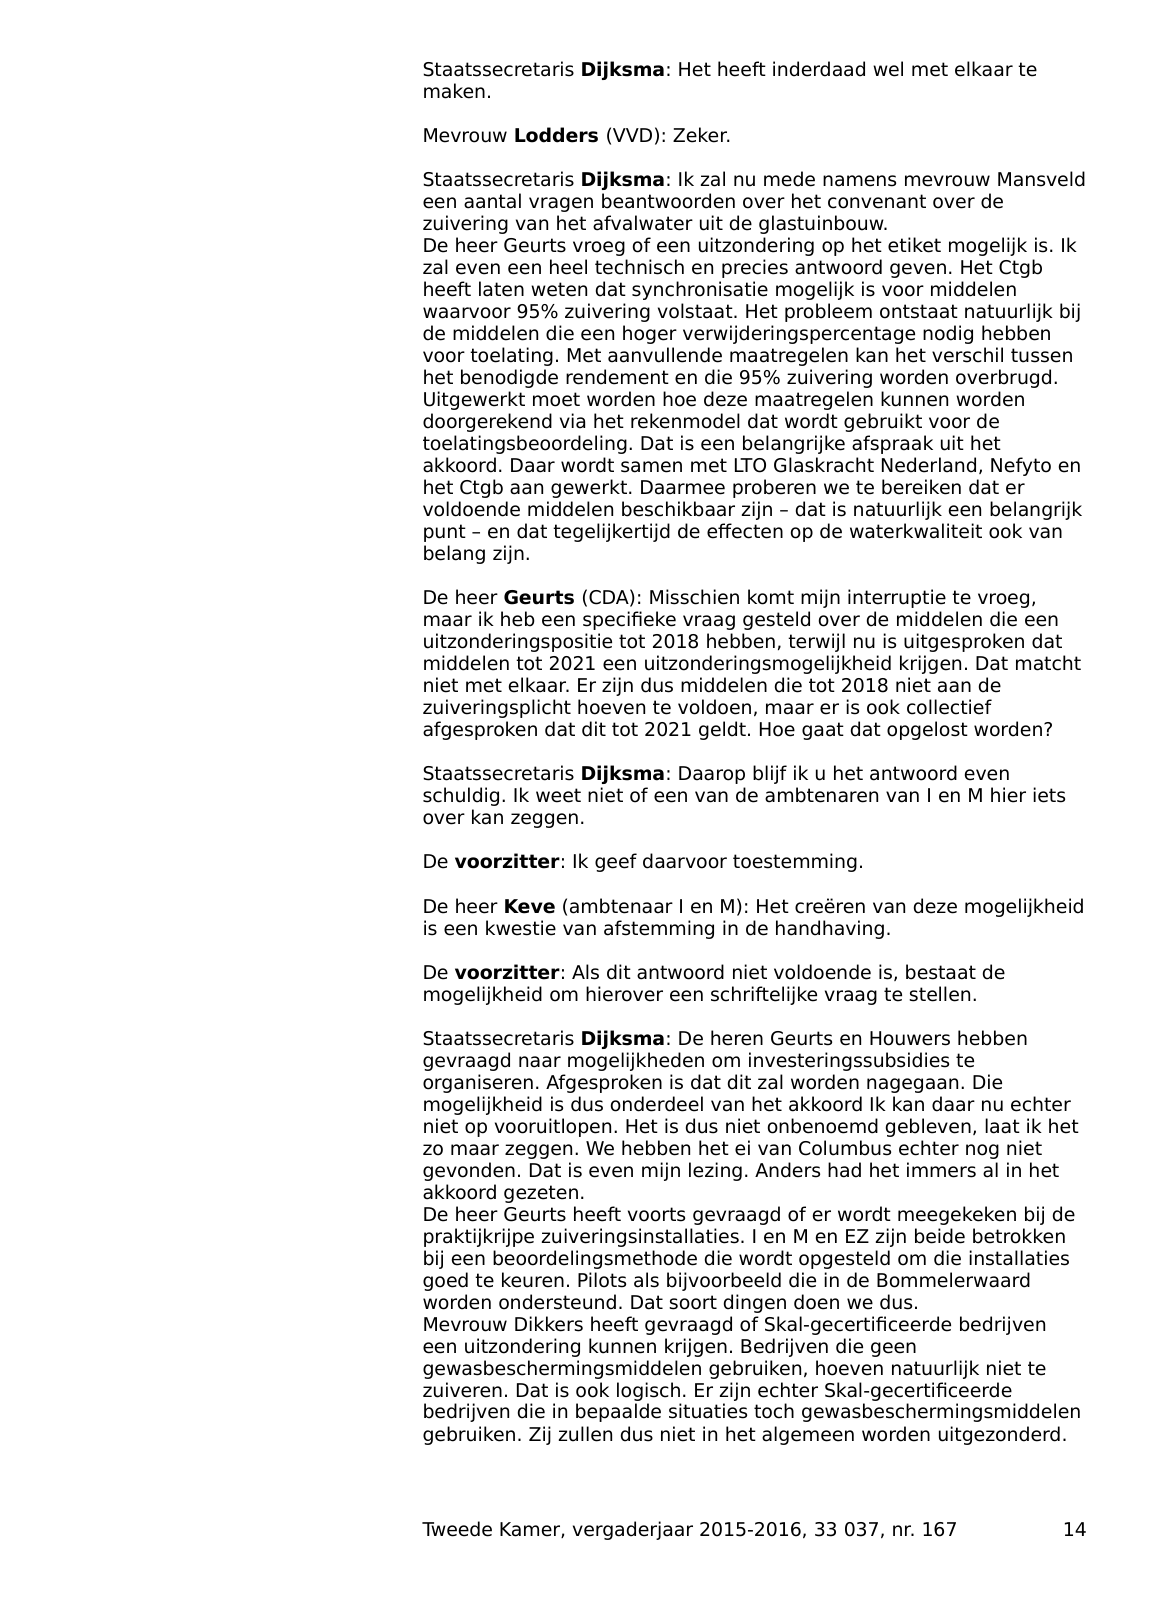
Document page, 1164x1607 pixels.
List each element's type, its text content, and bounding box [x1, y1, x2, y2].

text Staatssecretaris Dijksma: Daarop blijf ik u het antwoord even schuldig. Ik weet niet of een van de ambtenaren van I en M hier iets over kan zeggen. [422, 763, 1087, 829]
text Staatssecretaris Dijksma: De heren Geurts en Houwers hebben gevraagd naar mogelijkheden om investeringssubsidies te organiseren. Afgesproken is dat dit zal worden nagegaan. Die mogelijkheid is dus onderdeel van het akkoord Ik kan daar nu echter niet op vooruitlopen. Het is dus niet onbenoemd gebleven, laat ik het zo maar zeggen. We hebben het ei van Columbus echter nog niet gevonden. Dat is even mijn lezing. Anders had het immers al in het akkoord gezeten. [422, 1028, 1087, 1204]
text De heer Geurts heeft voorts gevraagd of er wordt meegekeken bij de praktijkrijpe zuiveringsinstallaties. I en M en EZ zijn beide betrokken bij een beoordelingsmethode die wordt opgesteld om die installaties goed te keuren. Pilots als bijvoorbeeld die in de Bommelerwaard worden ondersteund. Dat soort dingen doen we dus. [422, 1204, 1087, 1313]
text De heer Geurts vroeg of een uitzondering op het etiket mogelijk is. Ik zal even een heel technisch en precies antwoord geven. Het Ctgb heeft laten weten dat synchronisatie mogelijk is voor middelen waarvoor 95% zuivering volstaat. Het probleem ontstaat natuurlijk bij de middelen die een hoger verwijderingspercentage nodig hebben voor toelating. Met aanvullende maatregelen kan het verschil tussen het benodigde rendement en die 95% zuivering worden overbrugd. Uitgewerkt moet worden hoe deze maatregelen kunnen worden doorgerekend via het rekenmodel dat wordt gebruikt voor de toelatingsbeoordeling. Dat is een belangrijke afspraak uit het akkoord. Daar wordt samen met LTO Glaskracht Nederland, Nefyto en het Ctgb aan gewerkt. Daarmee proberen we te bereiken dat er voldoende middelen beschikbaar zijn – dat is natuurlijk een belangrijk punt – en dat tegelijkertijd de effecten op de waterkwaliteit ook van belang zijn. [422, 235, 1087, 565]
text De voorzitter: Als dit antwoord niet voldoende is, bestaat de mogelijkheid om hierover een schriftelijke vraag te stellen. [422, 962, 1087, 1006]
text De voorzitter: Ik geef daarvoor toestemming. [422, 851, 1087, 873]
text Staatssecretaris Dijksma: Ik zal nu mede namens mevrouw Mansveld een aantal vragen beantwoorden over het convenant over de zuivering van het afvalwater uit de glastuinbouw. [422, 169, 1087, 235]
text Staatssecretaris Dijksma: Het heeft inderdaad wel met elkaar te maken. [422, 59, 1087, 103]
text Mevrouw Dikkers heeft gevraagd of Skal-gecertificeerde bedrijven een uitzondering kunnen krijgen. Bedrijven die geen gewasbeschermingsmiddelen gebruiken, hoeven natuurlijk niet te zuiveren. Dat is ook logisch. Er zijn echter Skal-gecertificeerde bedrijven die in bepaalde situaties toch gewasbeschermingsmiddelen gebruiken. Zij zullen dus niet in het algemeen worden uitgezonderd. [422, 1313, 1087, 1445]
text Mevrouw Lodders (VVD): Zeker. [422, 125, 1087, 147]
text De heer Geurts (CDA): Misschien komt mijn interruptie te vroeg, maar ik heb een specifieke vraag gesteld over de middelen die een uitzonderingspositie tot 2018 hebben, terwijl nu is uitgesproken dat middelen tot 2021 een uitzonderingsmogelijkheid krijgen. Dat matcht niet met elkaar. Er zijn dus middelen die tot 2018 niet aan de zuiveringsplicht hoeven te voldoen, maar er is ook collectief afgesproken dat dit tot 2021 geldt. Hoe gaat dat opgelost worden? [422, 587, 1087, 741]
text De heer Keve (ambtenaar I en M): Het creëren van deze mogelijkheid is een kwestie van afstemming in de handhaving. [422, 896, 1087, 939]
